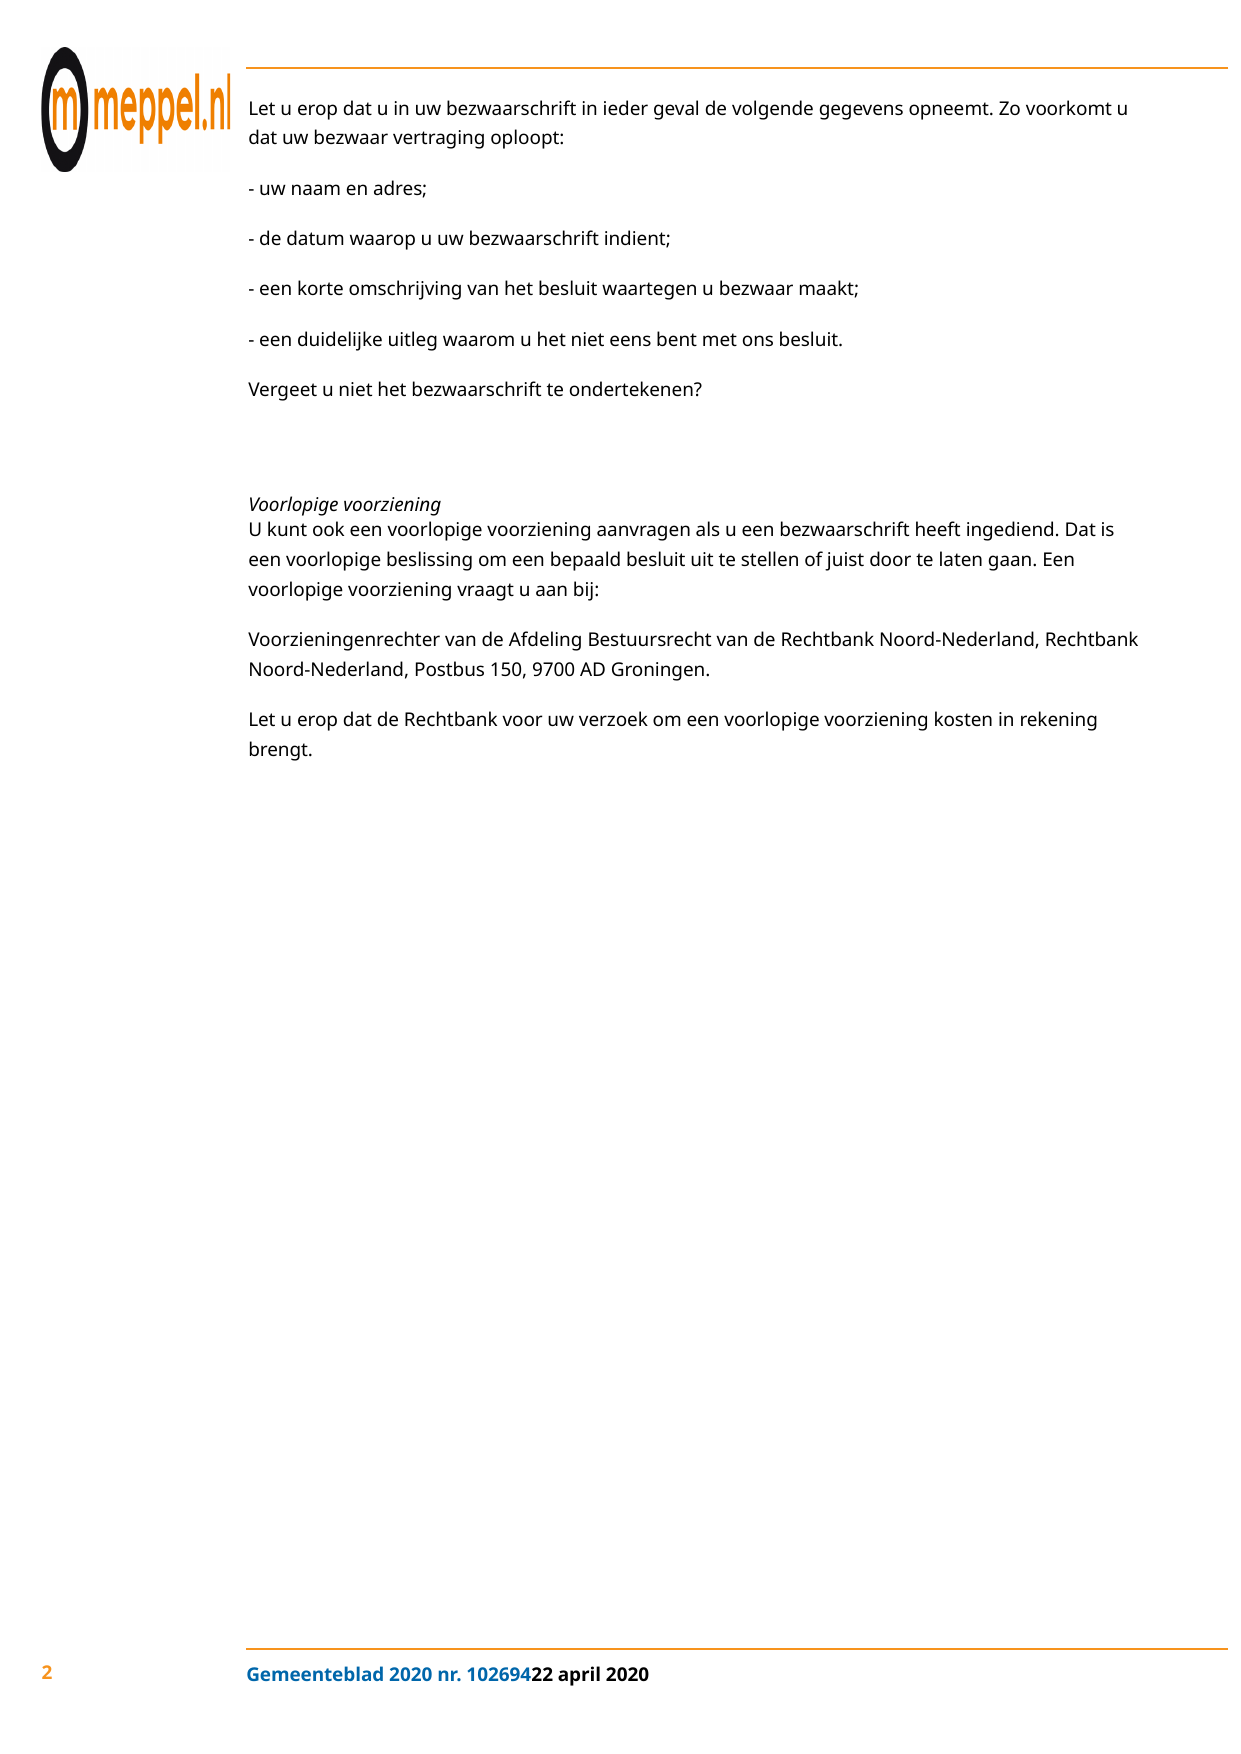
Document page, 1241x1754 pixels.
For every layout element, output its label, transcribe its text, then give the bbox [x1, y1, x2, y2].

text Vergeet u niet het bezwaarschrift te ondertekenen? [248, 376, 1152, 402]
text - de datum waarop u uw bezwaarschrift indient; [248, 225, 1152, 251]
picture [41, 47, 231, 172]
text Voorzieningenrechter van de Afdeling Bestuursrecht van de Rechtbank Noord-Nederland, Rechtbank Noord-Nederland, Postbus 150, 9700 AD Groningen. [248, 626, 1152, 681]
text - uw naam en adres; [248, 175, 1152, 201]
text - een duidelijke uitleg waarom u het niet eens bent met ons besluit. [248, 326, 1152, 352]
text Let u erop dat de Rechtbank voor uw verzoek om een voorlopige voorziening kosten in rekening brengt. [248, 706, 1152, 761]
text - een korte omschrijving van het besluit waartegen u bezwaar maakt; [248, 276, 1152, 301]
text Let u erop dat u in uw bezwaarschrift in ieder geval de volgende gegevens opneemt. Zo voorkomt u dat uw bezwaar vertraging oploopt: [248, 95, 1152, 150]
text U kunt ook een voorlopige voorziening aanvragen als u een bezwaarschrift heeft ingediend. Dat is een voorlopige beslissing om een bepaald besluit uit te stellen of juist door te laten gaan. Een voorlopige voorziening vraagt u aan bij: [248, 517, 1152, 601]
text Voorlopige voorziening [248, 491, 1152, 517]
